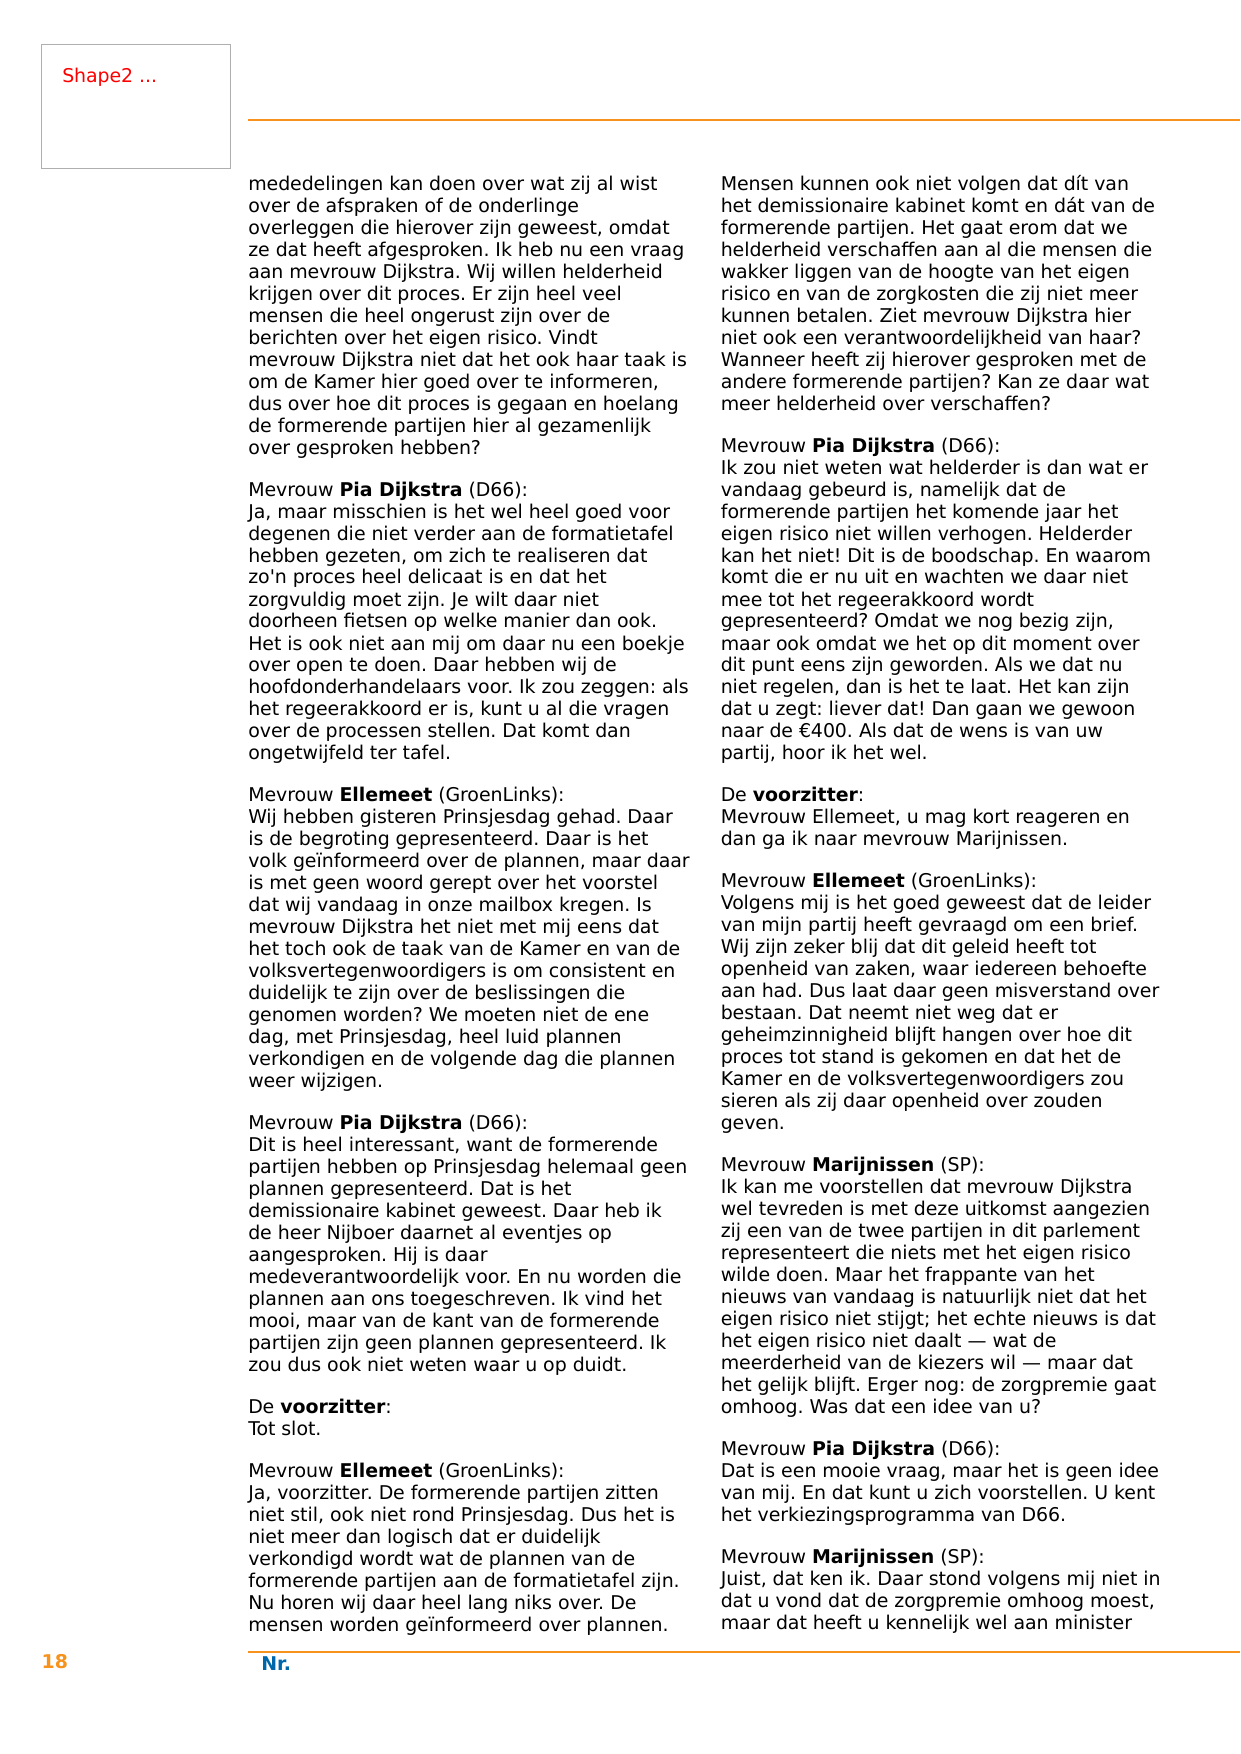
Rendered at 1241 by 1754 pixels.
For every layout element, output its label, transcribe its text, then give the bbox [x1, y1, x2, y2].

text Volgens mij is het goed geweest dat de leider van mijn partij heeft gevraagd om een brief. Wij zijn zeker blij dat dit geleid heeft tot openheid van zaken, waar iedereen behoefte aan had. Dus laat daar geen misverstand over bestaan. Dat neemt niet weg dat er geheimzinnigheid blijft hangen over hoe dit proces tot stand is gekomen en dat het de Kamer en de volksvertegenwoordigers zou sieren als zij daar openheid over zouden geven. [721, 892, 1163, 1134]
text Wij hebben gisteren Prinsjesdag gehad. Daar is de begroting gepresenteerd. Daar is het volk geïnformeerd over de plannen, maar daar is met geen woord gerept over het voorstel dat wij vandaag in onze mailbox kregen. Is mevrouw Dijkstra het niet met mij eens dat het toch ook de taak van de Kamer en van de volksvertegenwoordigers is om consistent en duidelijk te zijn over de beslissingen die genomen worden? We moeten niet de ene dag, met Prinsjesdag, heel luid plannen verkondigen en de volgende dag die plannen weer wijzigen. [248, 806, 691, 1092]
text Mevrouw Pia Dijkstra (D66): [721, 434, 1163, 457]
text Ik zou niet weten wat helderder is dan wat er vandaag gebeurd is, namelijk dat de formerende partijen het komende jaar het eigen risico niet willen verhogen. Helderder kan het niet! Dit is de boodschap. En waarom komt die er nu uit en wachten we daar niet mee tot het regeerakkoord wordt gepresenteerd? Omdat we nog bezig zijn, maar ook omdat we het op dit moment over dit punt eens zijn geworden. Als we dat nu niet regelen, dan is het te laat. Het kan zijn dat u zegt: liever dat! Dan gaan we gewoon naar de €400. Als dat de wens is van uw partij, hoor ik het wel. [721, 457, 1163, 764]
text Ja, voorzitter. De formerende partijen zitten niet stil, ook niet rond Prinsjesdag. Dus het is niet meer dan logisch dat er duidelijk verkondigd wordt wat de plannen van de formerende partijen aan de formatietafel zijn. Nu horen wij daar heel lang niks over. De mensen worden geïnformeerd over plannen. [248, 1482, 691, 1636]
text De voorzitter: [248, 1396, 691, 1418]
text Ja, maar misschien is het wel heel goed voor degenen die niet verder aan de formatietafel hebben gezeten, om zich te realiseren dat zo'n proces heel delicaat is en dat het zorgvuldig moet zijn. Je wilt daar niet doorheen fietsen op welke manier dan ook. Het is ook niet aan mij om daar nu een boekje over open te doen. Daar hebben wij de hoofdonderhandelaars voor. Ik zou zeggen: als het regeerakkoord er is, kunt u al die vragen over de processen stellen. Dat komt dan ongetwijfeld ter tafel. [248, 501, 691, 764]
text Mevrouw Marijnissen (SP): [721, 1154, 1163, 1176]
text Mevrouw Marijnissen (SP): [721, 1546, 1163, 1568]
text Mevrouw Ellemeet, u mag kort reageren en dan ga ik naar mevrouw Marijnissen. [721, 806, 1163, 850]
text Mevrouw Ellemeet (GroenLinks): [721, 870, 1163, 892]
text Dit is heel interessant, want de formerende partijen hebben op Prinsjesdag helemaal geen plannen gepresenteerd. Dat is het demissionaire kabinet geweest. Daar heb ik de heer Nijboer daarnet al eventjes op aangesproken. Hij is daar medeverantwoordelijk voor. En nu worden die plannen aan ons toegeschreven. Ik vind het mooi, maar van de kant van de formerende partijen zijn geen plannen gepresenteerd. Ik zou dus ook niet weten waar u op duidt. [248, 1134, 691, 1376]
text Dat is een mooie vraag, maar het is geen idee van mij. En dat kunt u zich voorstellen. U kent het verkiezingsprogramma van D66. [721, 1460, 1163, 1526]
text Juist, dat ken ik. Daar stond volgens mij niet in dat u vond dat de zorgpremie omhoog moest, maar dat heeft u kennelijk wel aan minister [721, 1568, 1163, 1633]
text Tot slot. [248, 1418, 691, 1440]
text De voorzitter: [721, 784, 1163, 806]
text Ik kan me voorstellen dat mevrouw Dijkstra wel tevreden is met deze uitkomst aangezien zij een van de twee partijen in dit parlement representeert die niets met het eigen risico wilde doen. Maar het frappante van het nieuws van vandaag is natuurlijk niet dat het eigen risico niet stijgt; het echte nieuws is dat het eigen risico niet daalt — wat de meerderheid van de kiezers wil — maar dat het gelijk blijft. Erger nog: de zorgpremie gaat omhoog. Was dat een idee van u? [721, 1176, 1163, 1418]
text Mevrouw Ellemeet (GroenLinks): [248, 1460, 691, 1482]
text Mevrouw Pia Dijkstra (D66): [721, 1438, 1163, 1460]
text Mensen kunnen ook niet volgen dat dít van het demissionaire kabinet komt en dát van de formerende partijen. Het gaat erom dat we helderheid verschaffen aan al die mensen die wakker liggen van de hoogte van het eigen risico en van de zorgkosten die zij niet meer kunnen betalen. Ziet mevrouw Dijkstra hier niet ook een verantwoordelijkheid van haar? Wanneer heeft zij hierover gesproken met de andere formerende partijen? Kan ze daar wat meer helderheid over verschaffen? [721, 173, 1163, 414]
text mededelingen kan doen over wat zij al wist over de afspraken of de onderlinge overleggen die hierover zijn geweest, omdat ze dat heeft afgesproken. Ik heb nu een vraag aan mevrouw Dijkstra. Wij willen helderheid krijgen over dit proces. Er zijn heel veel mensen die heel ongerust zijn over de berichten over het eigen risico. Vindt mevrouw Dijkstra niet dat het ook haar taak is om de Kamer hier goed over te informeren, dus over hoe dit proces is gegaan en hoelang de formerende partijen hier al gezamenlijk over gesproken hebben? [248, 173, 691, 458]
text Mevrouw Ellemeet (GroenLinks): [248, 784, 691, 806]
text Mevrouw Pia Dijkstra (D66): [248, 1112, 691, 1134]
text Mevrouw Pia Dijkstra (D66): [248, 478, 691, 501]
